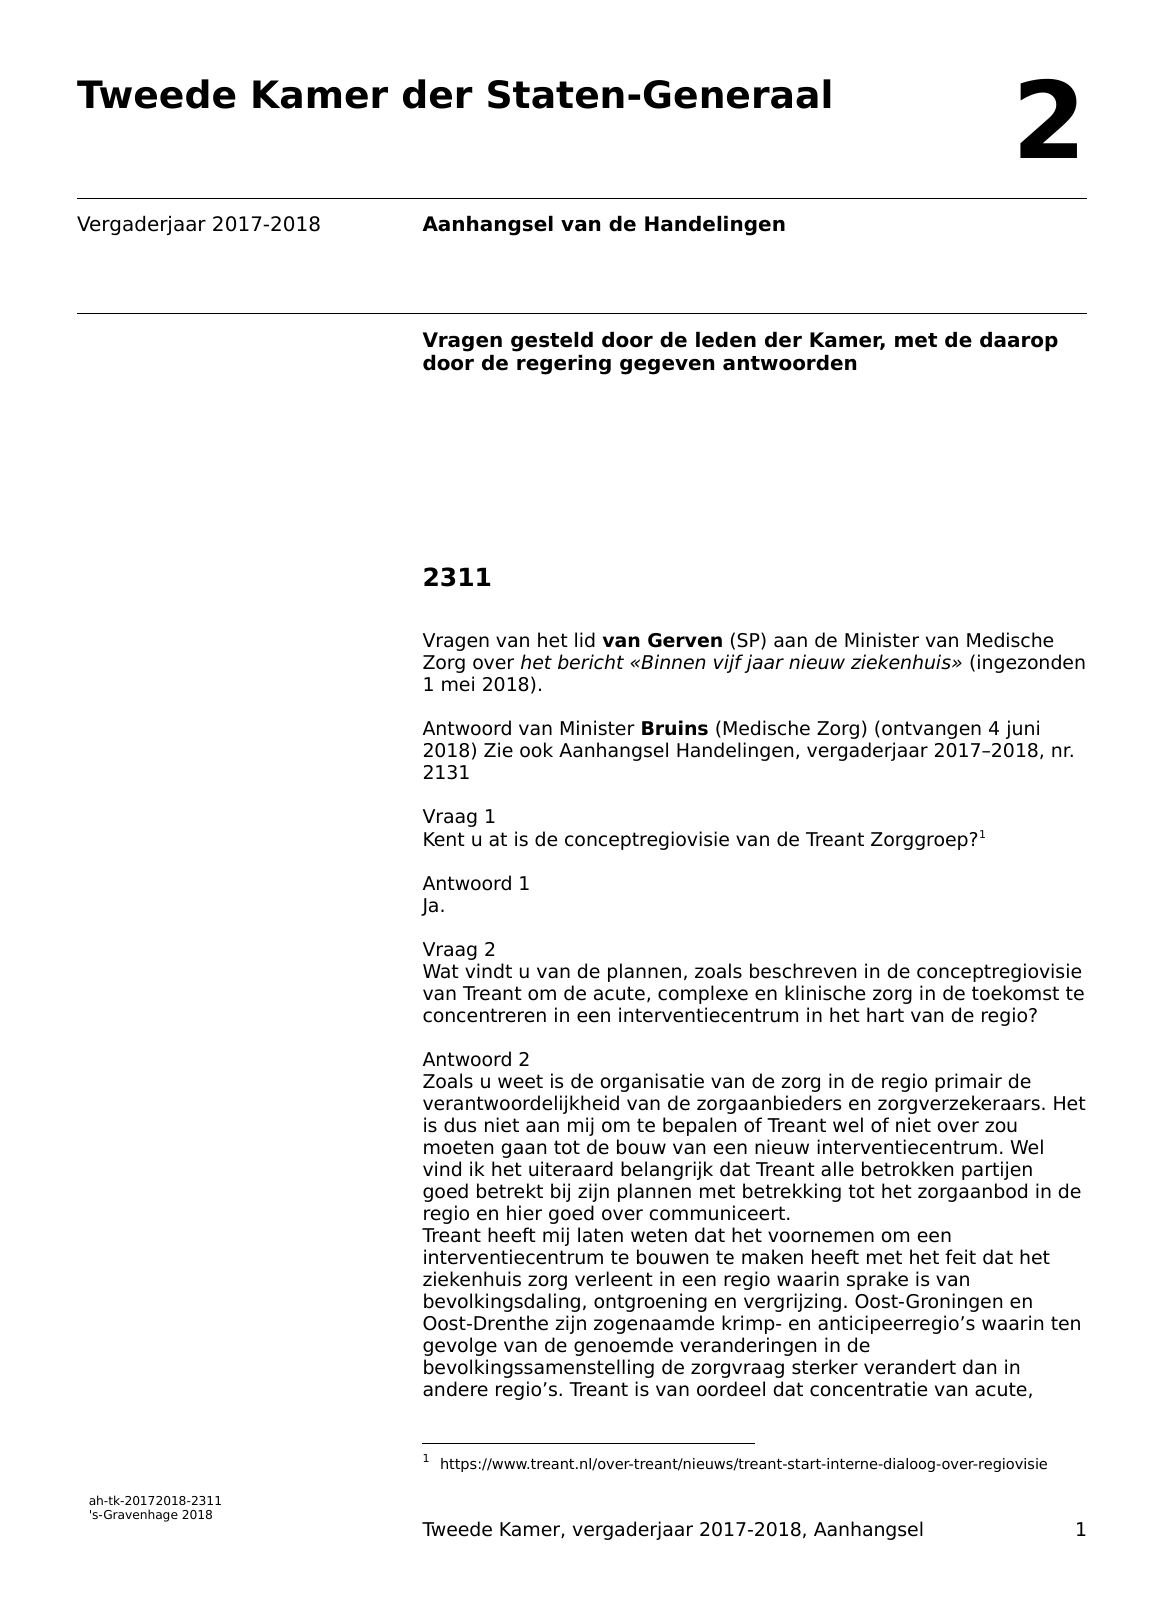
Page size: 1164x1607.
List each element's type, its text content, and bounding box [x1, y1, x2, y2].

text Treant heeft mij laten weten dat het voornemen om een interventiecentrum te bouwen te maken heeft met het feit dat het ziekenhuis zorg verleent in een regio waarin sprake is van bevolkingsdaling, ontgroening en vergrijzing. Oost-Groningen en Oost-Drenthe zijn zogenaamde krimp- en anticipeerregio’s waarin ten gevolge van de genoemde veranderingen in de bevolkingssamenstelling de zorgvraag sterker verandert dan in andere regio’s. Treant is van oordeel dat concentratie van acute, [422, 1225, 1087, 1401]
table_header 2 [886, 59, 1087, 198]
text Vragen van het lid van Gerven (SP) aan de Minister van Medische Zorg over het bericht «Binnen vijf jaar nieuw ziekenhuis» (ingezonden 1 mei 2018). [422, 630, 1087, 696]
text https://www.treant.nl/over-treant/nieuws/treant-start-interne-dialoog-over-regiovisie [422, 1452, 1087, 1474]
table_cell Vragen gesteld door de leden der Kamer, met de daarop door de regering gegeven antwoorden [422, 314, 1087, 375]
text Vraag 2 [422, 939, 1087, 961]
table_cell Vergaderjaar 2017-2018 [77, 199, 422, 313]
text Zoals u weet is de organisatie van de zorg in de regio primair de verantwoordelijkheid van de zorgaanbieders en zorgverzekeraars. Het is dus niet aan mij om te bepalen of Treant wel of niet over zou moeten gaan tot de bouw van een nieuw interventiecentrum. Wel vind ik het uiteraard belangrijk dat Treant alle betrokken partijen goed betrekt bij zijn plannen met betrekking tot het zorgaanbod in de regio en hier goed over communiceert. [422, 1071, 1087, 1225]
text 2311 [422, 563, 1087, 592]
table_cell [77, 314, 422, 375]
text Antwoord van Minister Bruins (Medische Zorg) (ontvangen 4 juni 2018) Zie ook Aanhangsel Handelingen, vergaderjaar 2017–2018, nr. 2131 [422, 718, 1087, 784]
text Ja. [422, 894, 1087, 917]
text Antwoord 1 [422, 873, 1087, 894]
text Wat vindt u van de plannen, zoals beschreven in de conceptregiovisie van Treant om de acute, complexe en klinische zorg in de toekomst te concentreren in een interventiecentrum in het hart van de regio? [422, 961, 1087, 1027]
text Vraag 1 [422, 806, 1087, 828]
text ah-tk-20172018-2311 [88, 1494, 323, 1508]
table_header Tweede Kamer der Staten-Generaal [77, 59, 886, 198]
text Antwoord 2 [422, 1049, 1087, 1071]
text 's-Gravenhage 2018 [88, 1508, 323, 1522]
table_cell Aanhangsel van de Handelingen [422, 199, 1087, 313]
text Kent u at is de conceptregiovisie van de Treant Zorggroep? [422, 828, 1087, 850]
